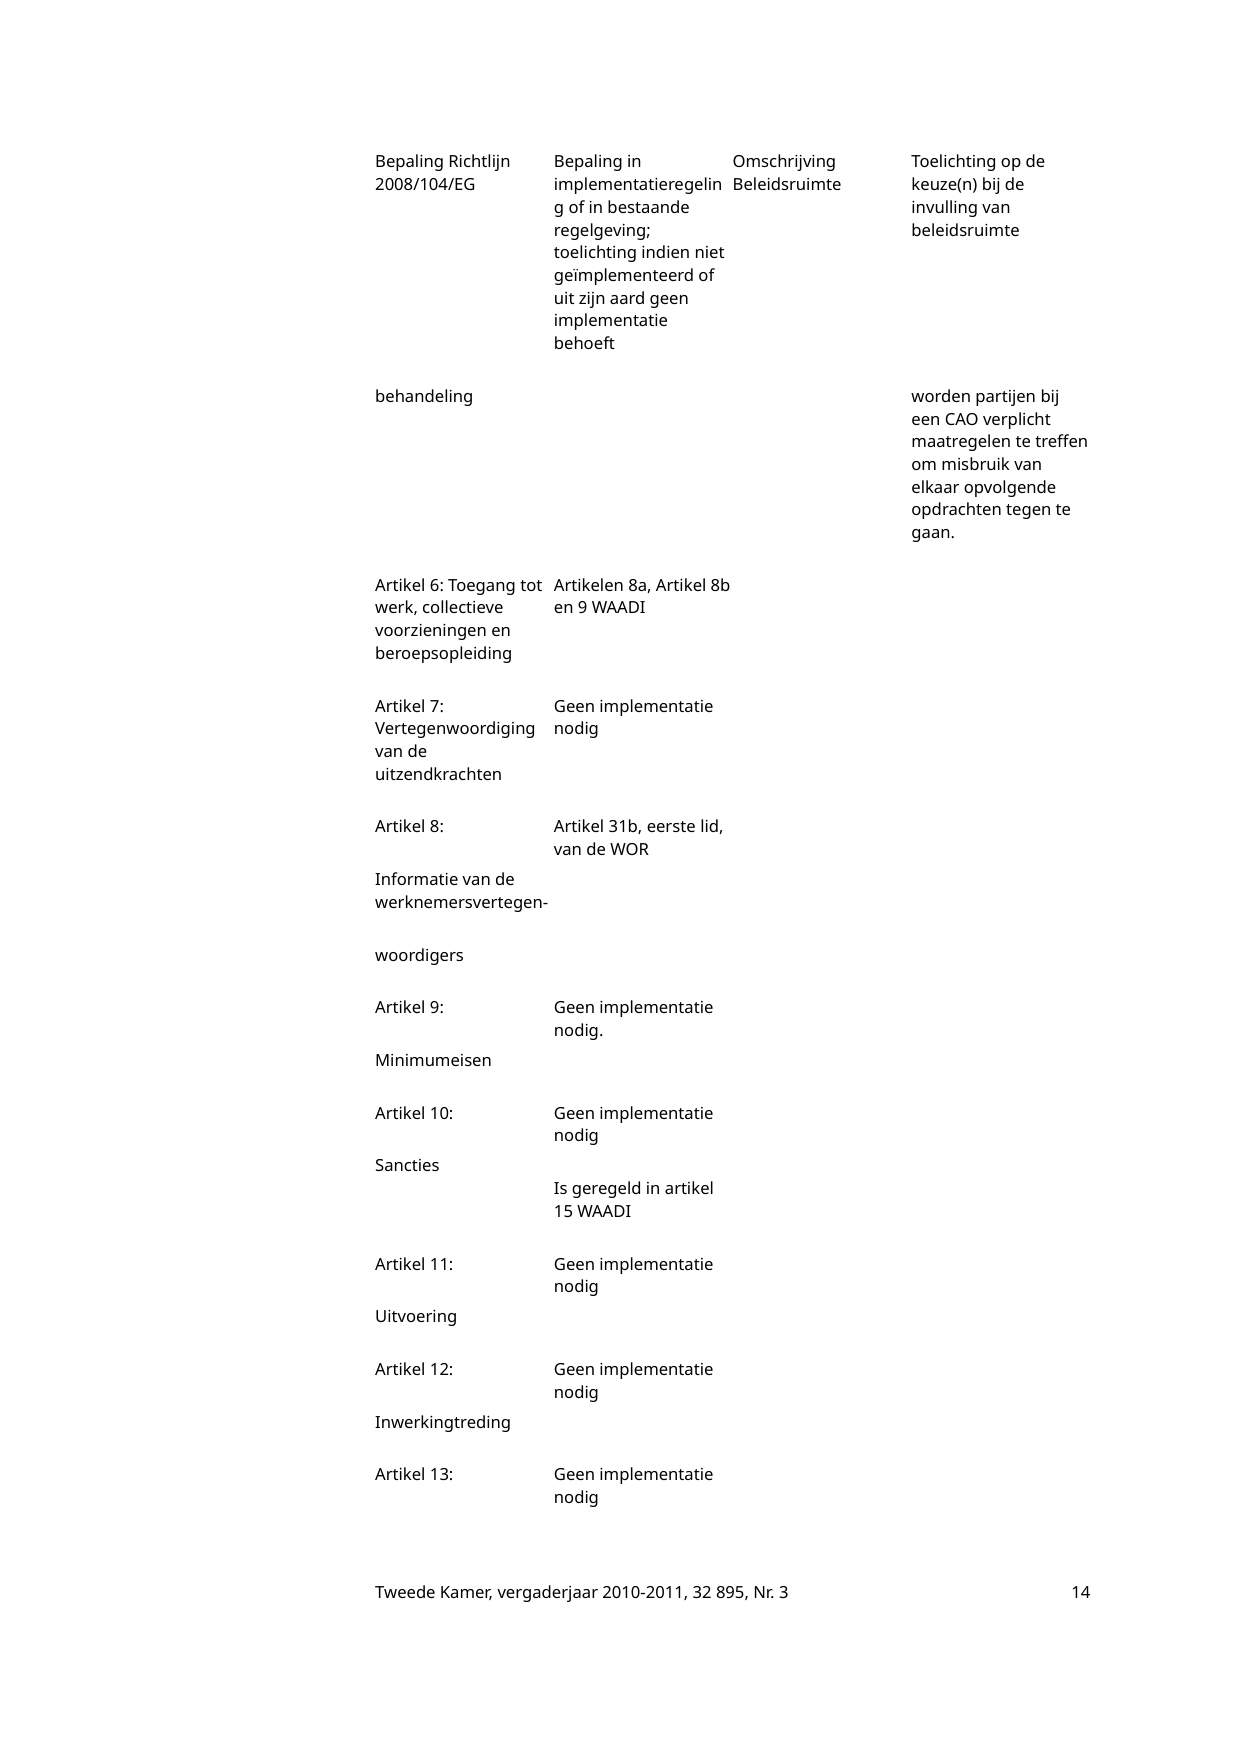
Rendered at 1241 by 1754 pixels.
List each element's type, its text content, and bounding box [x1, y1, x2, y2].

table_header Omschrijving Beleidsruimte [733, 150, 911, 384]
table_cell [911, 996, 1090, 1101]
table_cell Artikel 11: Uitvoering [375, 1252, 554, 1357]
table_cell [554, 384, 732, 573]
table_cell Artikel 6: Toegang tot werk, collectieve voorzieningen en beroepsopleiding [375, 573, 554, 694]
table_cell [733, 1358, 911, 1463]
table_cell [911, 1252, 1090, 1357]
table_cell Artikel 10: Sancties [375, 1101, 554, 1252]
table_cell [733, 1101, 911, 1252]
table_cell Artikel 8: Informatie van de werknemersvertegen- woordigers [375, 815, 554, 996]
table_cell [911, 815, 1090, 996]
table_cell Geen implementatie nodig. [554, 996, 732, 1101]
table_header Bepaling Richtlijn 2008/104/EG [375, 150, 554, 384]
table_cell Artikel 7: Vertegenwoordiging van de uitzendkrachten [375, 694, 554, 815]
table_cell Geen implementatie nodig [554, 1252, 732, 1357]
table_cell Artikel 13: [375, 1463, 554, 1521]
table_cell [733, 573, 911, 694]
table_cell [733, 1463, 911, 1521]
table_cell Geen implementatie nodig [554, 694, 732, 815]
table_cell [733, 815, 911, 996]
table_cell Artikel 12: Inwerkingtreding [375, 1358, 554, 1463]
table_cell Geen implementatie nodig [554, 1358, 732, 1463]
table_cell behandeling [375, 384, 554, 573]
table_cell Geen implementatie nodig Is geregeld in artikel 15 WAADI [554, 1101, 732, 1252]
table_header Toelichting op de keuze(n) bij de invulling van beleidsruimte [911, 150, 1090, 384]
table_cell [733, 1252, 911, 1357]
table_cell [733, 996, 911, 1101]
table_cell Artikel 31b, eerste lid, van de WOR [554, 815, 732, 996]
table_cell Artikel 9: Minimumeisen [375, 996, 554, 1101]
table_cell [911, 1101, 1090, 1252]
table_cell Artikelen 8a, Artikel 8b en 9 WAADI [554, 573, 732, 694]
table_cell [911, 1463, 1090, 1521]
table_cell [911, 1358, 1090, 1463]
table_cell [733, 694, 911, 815]
table_header Bepaling in implementatieregeling of in bestaande regelgeving; toelichting indien niet geïmplementeerd of uit zijn aard geen implementatie behoeft [554, 150, 732, 384]
table_cell worden partijen bij een CAO verplicht maatregelen te treffen om misbruik van elkaar opvolgende opdrachten tegen te gaan. [911, 384, 1090, 573]
table_cell [733, 384, 911, 573]
table_cell [911, 573, 1090, 694]
table_cell Geen implementatie nodig [554, 1463, 732, 1521]
table_cell [911, 694, 1090, 815]
